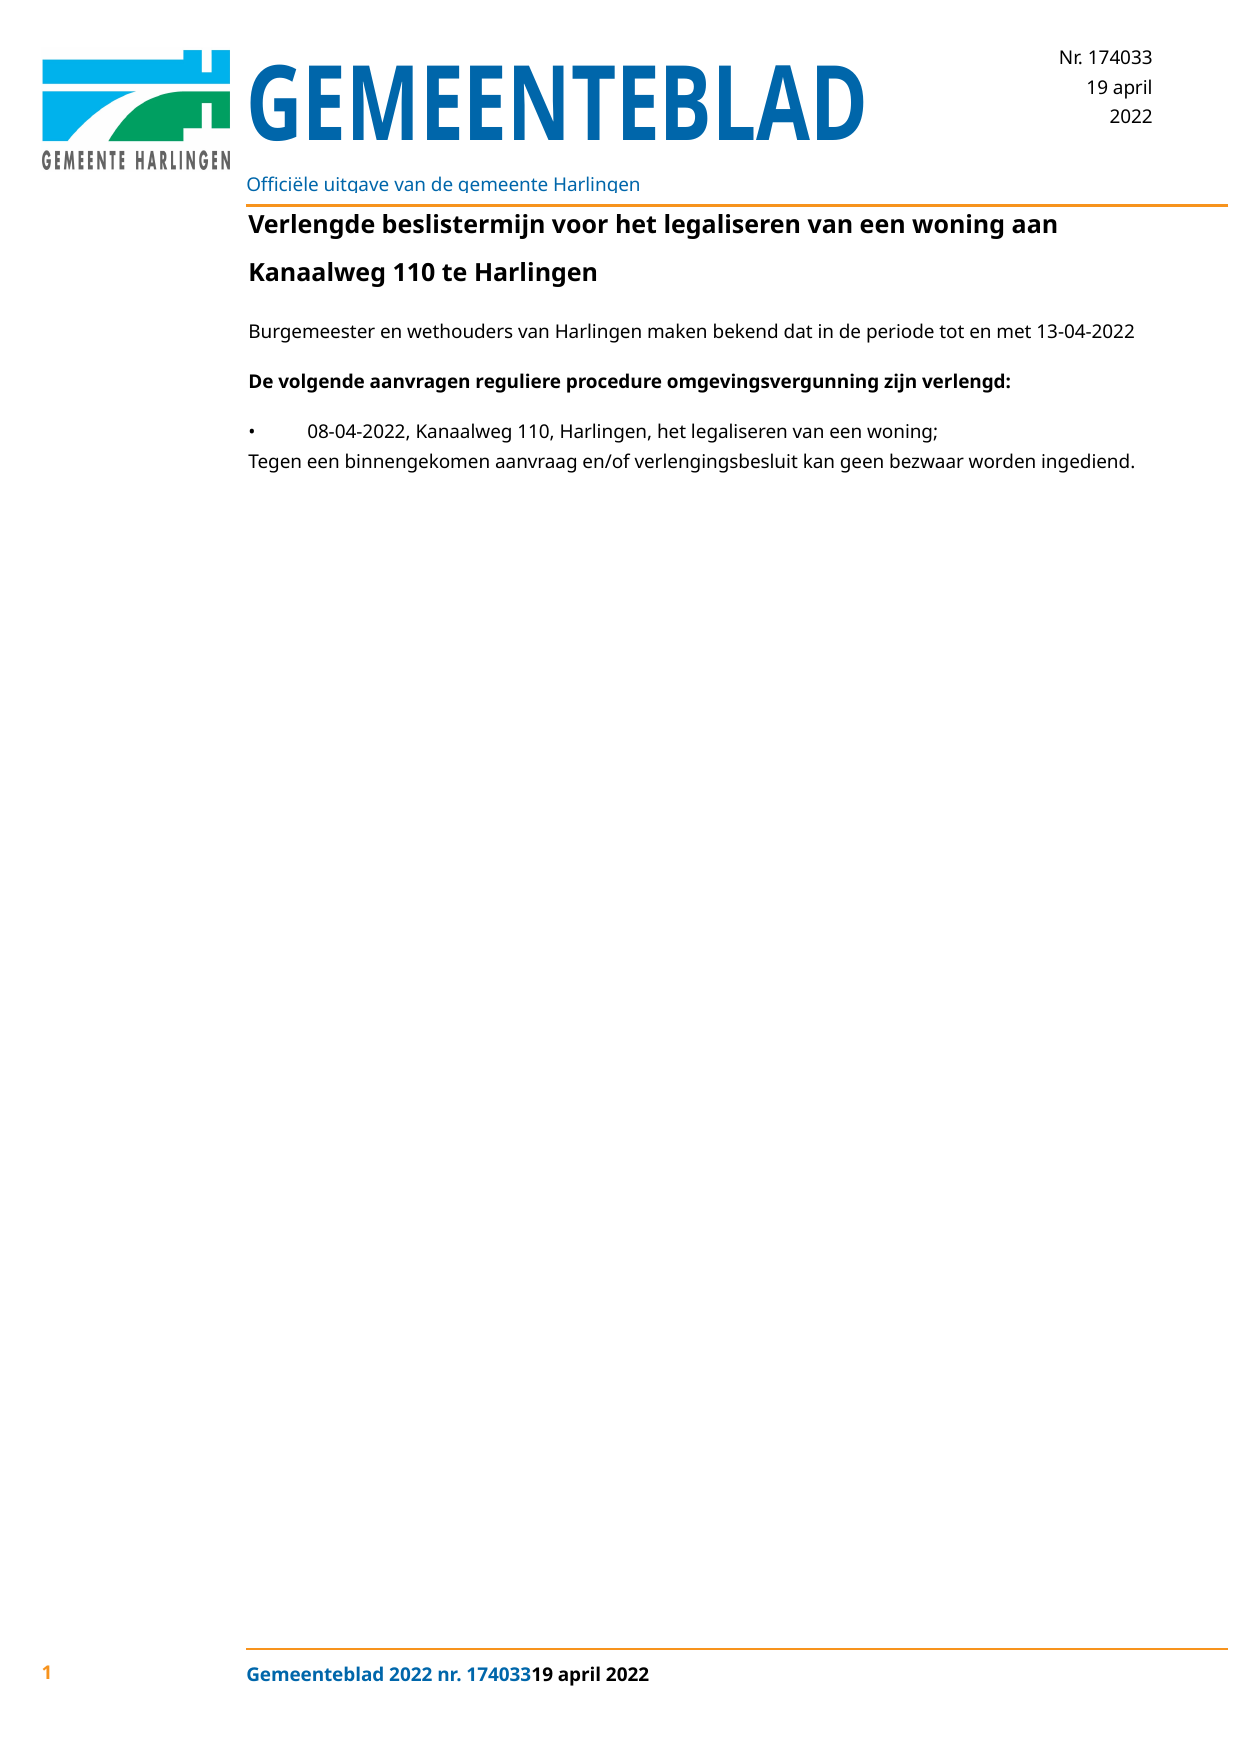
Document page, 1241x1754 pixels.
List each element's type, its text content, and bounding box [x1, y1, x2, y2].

list 08-04-2022, Kanaalweg 110, Harlingen, het legaliseren van een woning; [248, 419, 1152, 444]
text Tegen een binnengekomen aanvraag en/of verlengingsbesluit kan geen bezwaar worden ingediend. [248, 448, 1152, 474]
text Burgemeester en wethouders van Harlingen maken bekend dat in de periode tot en met 13-04-2022 [248, 318, 1152, 344]
text Verlengde beslistermijn voor het legaliseren van een woning aan Kanaalweg 110 te Harlingen [248, 207, 1152, 288]
text De volgende aanvragen reguliere procedure omgevingsvergunning zijn verlengd: [248, 368, 1152, 394]
picture [41, 47, 231, 172]
